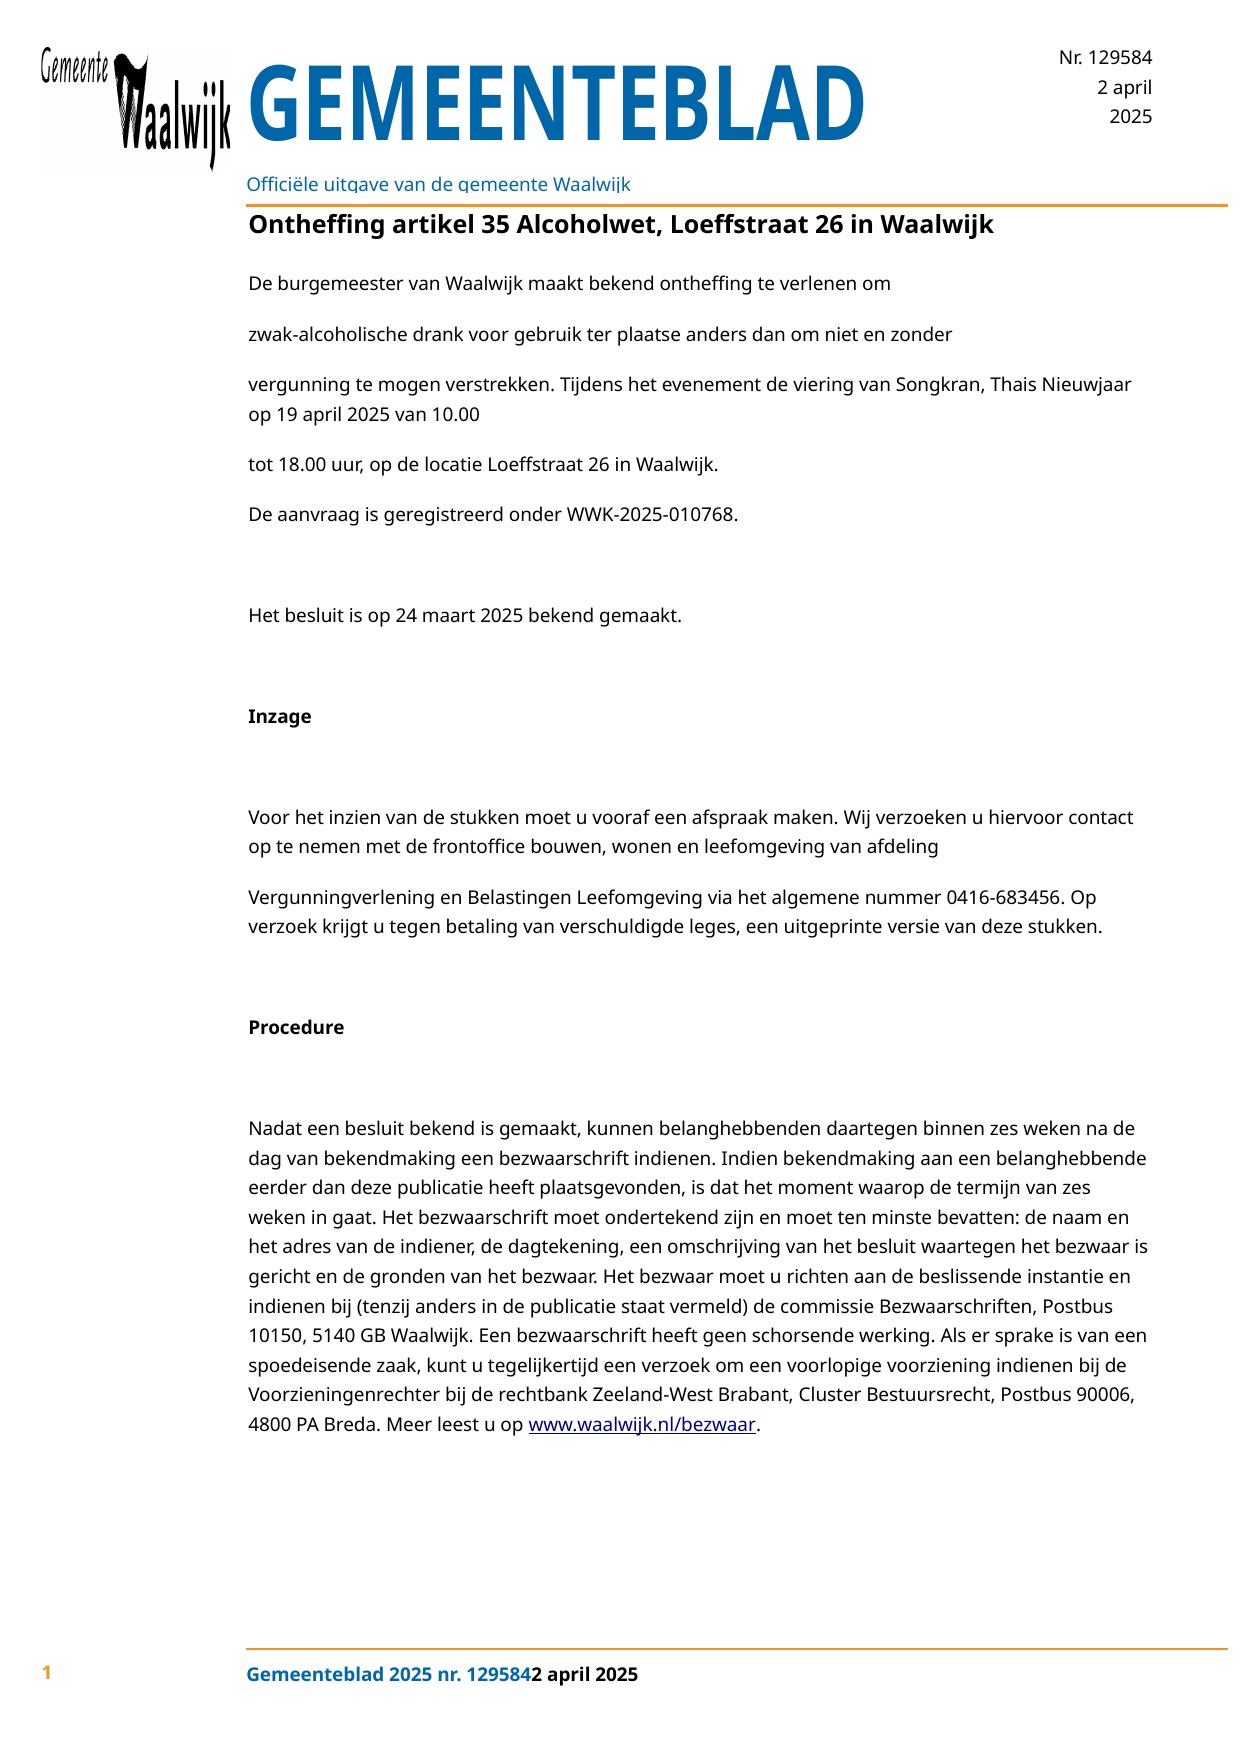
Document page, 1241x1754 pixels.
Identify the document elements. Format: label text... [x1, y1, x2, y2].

text Nadat een besluit bekend is gemaakt, kunnen belanghebbenden daartegen binnen zes weken na de dag van bekendmaking een bezwaarschrift indienen. Indien bekendmaking aan een belanghebbende eerder dan deze publicatie heeft plaatsgevonden, is dat het moment waarop de termijn van zes weken in gaat. Het bezwaarschrift moet ondertekend zijn en moet ten minste bevatten: de naam en het adres van de indiener, de dagtekening, een omschrijving van het besluit waartegen het bezwaar is gericht en de gronden van het bezwaar. Het bezwaar moet u richten aan de beslissende instantie en indienen bij (tenzij anders in de publicatie staat vermeld) de commissie Bezwaarschriften, Postbus 10150, 5140 GB Waalwijk. Een bezwaarschrift heeft geen schorsende werking. Als er sprake is van een spoedeisende zaak, kunt u tegelijkertijd een verzoek om een voorlopige voorziening indienen bij de Voorzieningenrechter bij de rechtbank Zeeland-West Brabant, Cluster Bestuursrecht, Postbus 90006, 4800 PA Breda. Meer leest u op www.waalwijk.nl/bezwaar. [248, 1115, 1152, 1437]
text Voor het inzien van de stukken moet u vooraf een afspraak maken. Wij verzoeken u hiervoor contact op te nemen met de frontoffice bouwen, wonen en leefomgeving van afdeling [248, 804, 1152, 859]
text Het besluit is op 24 maart 2025 bekend gemaakt. [248, 602, 1152, 628]
text vergunning te mogen verstrekken. Tijdens het evenement de viering van Songkran, Thais Nieuwjaar op 19 april 2025 van 10.00 [248, 371, 1152, 426]
text De aanvraag is geregistreerd onder WWK-2025-010768. [248, 502, 1152, 527]
text De burgemeester van Waalwijk maakt bekend ontheffing te verlenen om [248, 270, 1152, 296]
text Vergunningverlening en Belastingen Leefomgeving via het algemene nummer 0416-683456. Op verzoek krijgt u tegen betaling van verschuldigde leges, een uitgeprinte versie van deze stukken. [248, 884, 1152, 939]
picture [41, 47, 231, 172]
text Ontheffing artikel 35 Alcoholwet, Loeffstraat 26 in Waalwijk [248, 207, 1152, 241]
text tot 18.00 uur, op de locatie Loeffstraat 26 in Waalwijk. [248, 451, 1152, 477]
text Inzage [248, 703, 1152, 729]
text Procedure [248, 1014, 1152, 1040]
text zwak-alcoholische drank voor gebruik ter plaatse anders dan om niet en zonder [248, 321, 1152, 346]
